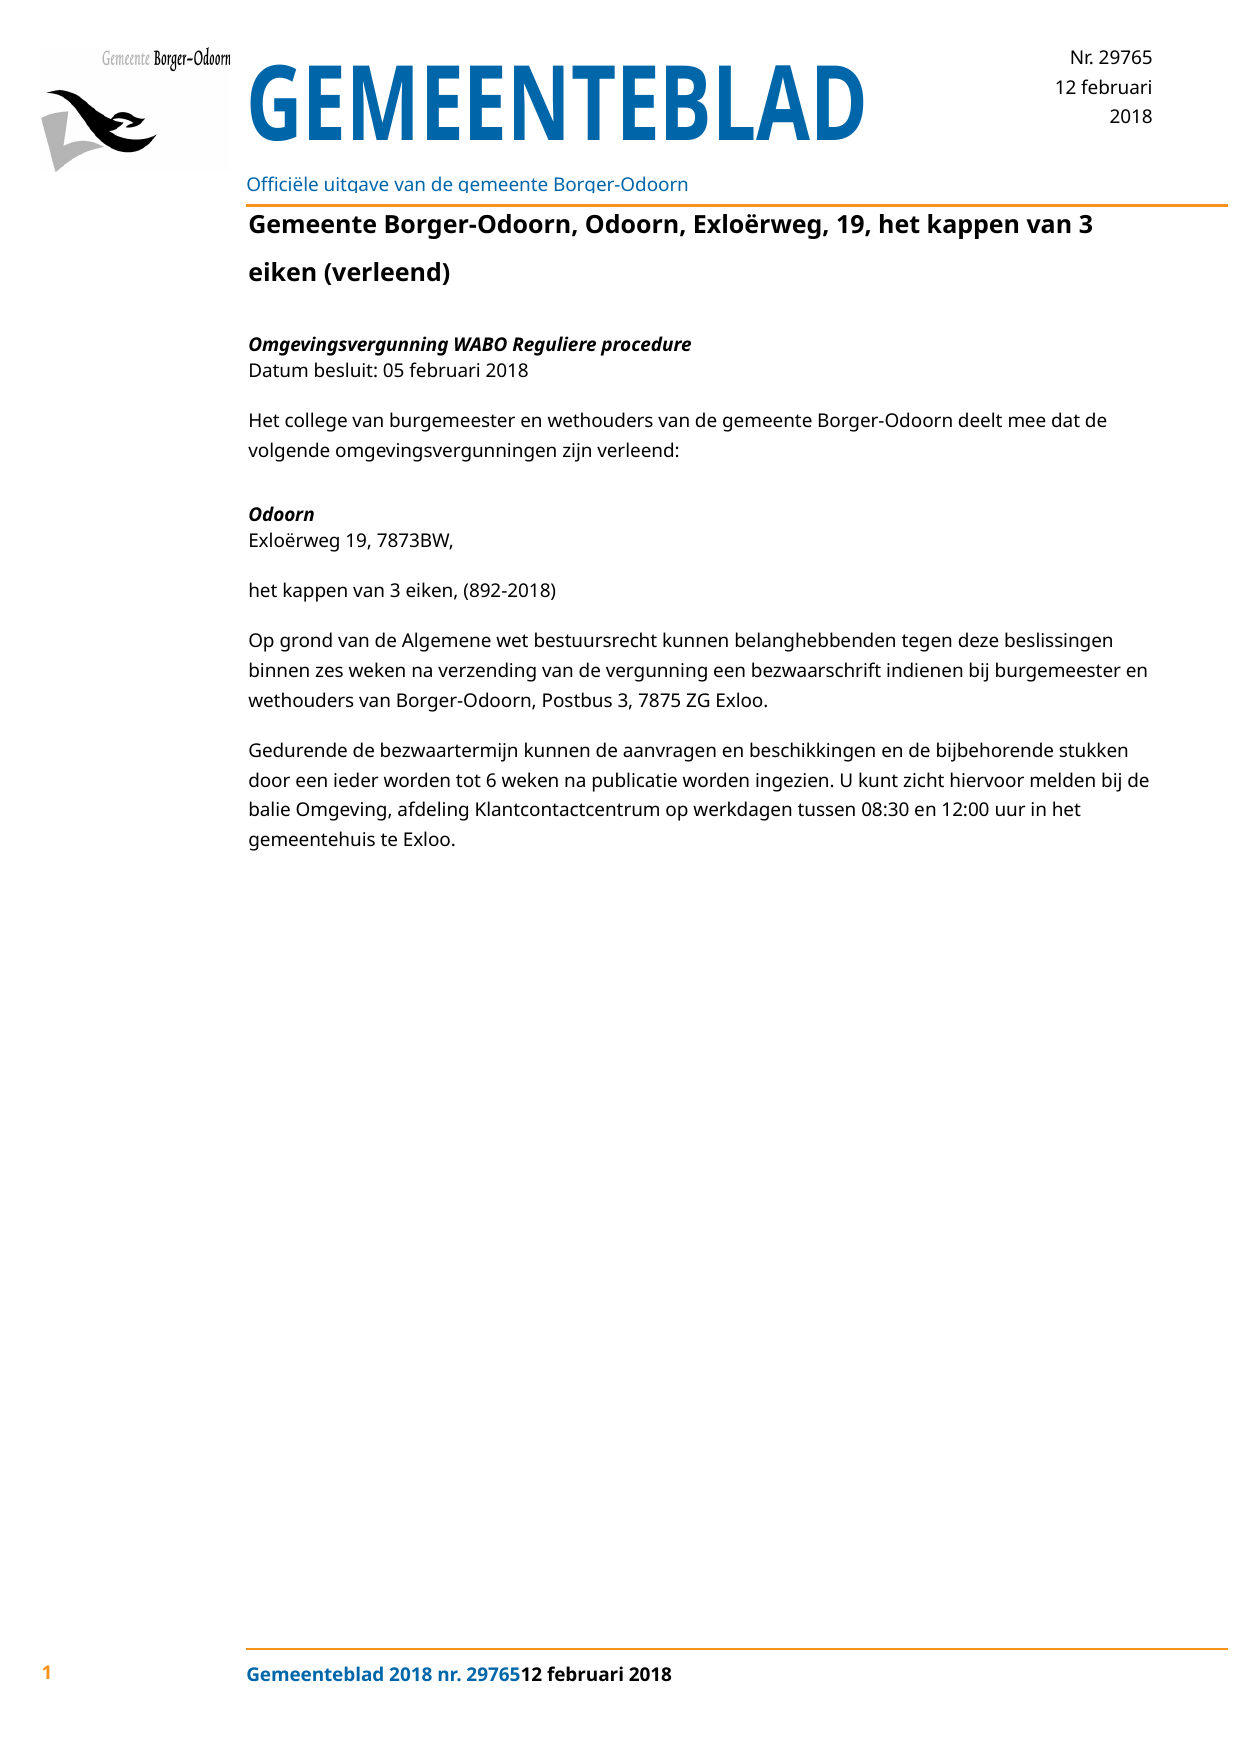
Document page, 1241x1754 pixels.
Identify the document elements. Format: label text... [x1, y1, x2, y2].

text Het college van burgemeester en wethouders van de gemeente Borger-Odoorn deelt mee dat de volgende omgevingsvergunningen zijn verleend: [248, 408, 1152, 463]
text Gedurende de bezwaartermijn kunnen de aanvragen en beschikkingen en de bijbehorende stukken door een ieder worden tot 6 weken na publicatie worden ingezien. U kunt zicht hiervoor melden bij de balie Omgeving, afdeling Klantcontactcentrum op werkdagen tussen 08:30 en 12:00 uur in het gemeentehuis te Exloo. [248, 737, 1152, 852]
text Omgevingsvergunning WABO Reguliere procedure [248, 331, 1152, 357]
text het kappen van 3 eiken, (892-2018) [248, 577, 1152, 603]
text Datum besluit: 05 februari 2018 [248, 357, 1152, 383]
text Odoorn [248, 501, 1152, 527]
text Exloërweg 19, 7873BW, [248, 527, 1152, 553]
text Gemeente Borger-Odoorn, Odoorn, Exloërweg, 19, het kappen van 3 eiken (verleend) [248, 207, 1152, 288]
picture [41, 47, 231, 172]
text Op grond van de Algemene wet bestuursrecht kunnen belanghebbenden tegen deze beslissingen binnen zes weken na verzending van de vergunning een bezwaarschrift indienen bij burgemeester en wethouders van Borger-Odoorn, Postbus 3, 7875 ZG Exloo. [248, 628, 1152, 713]
